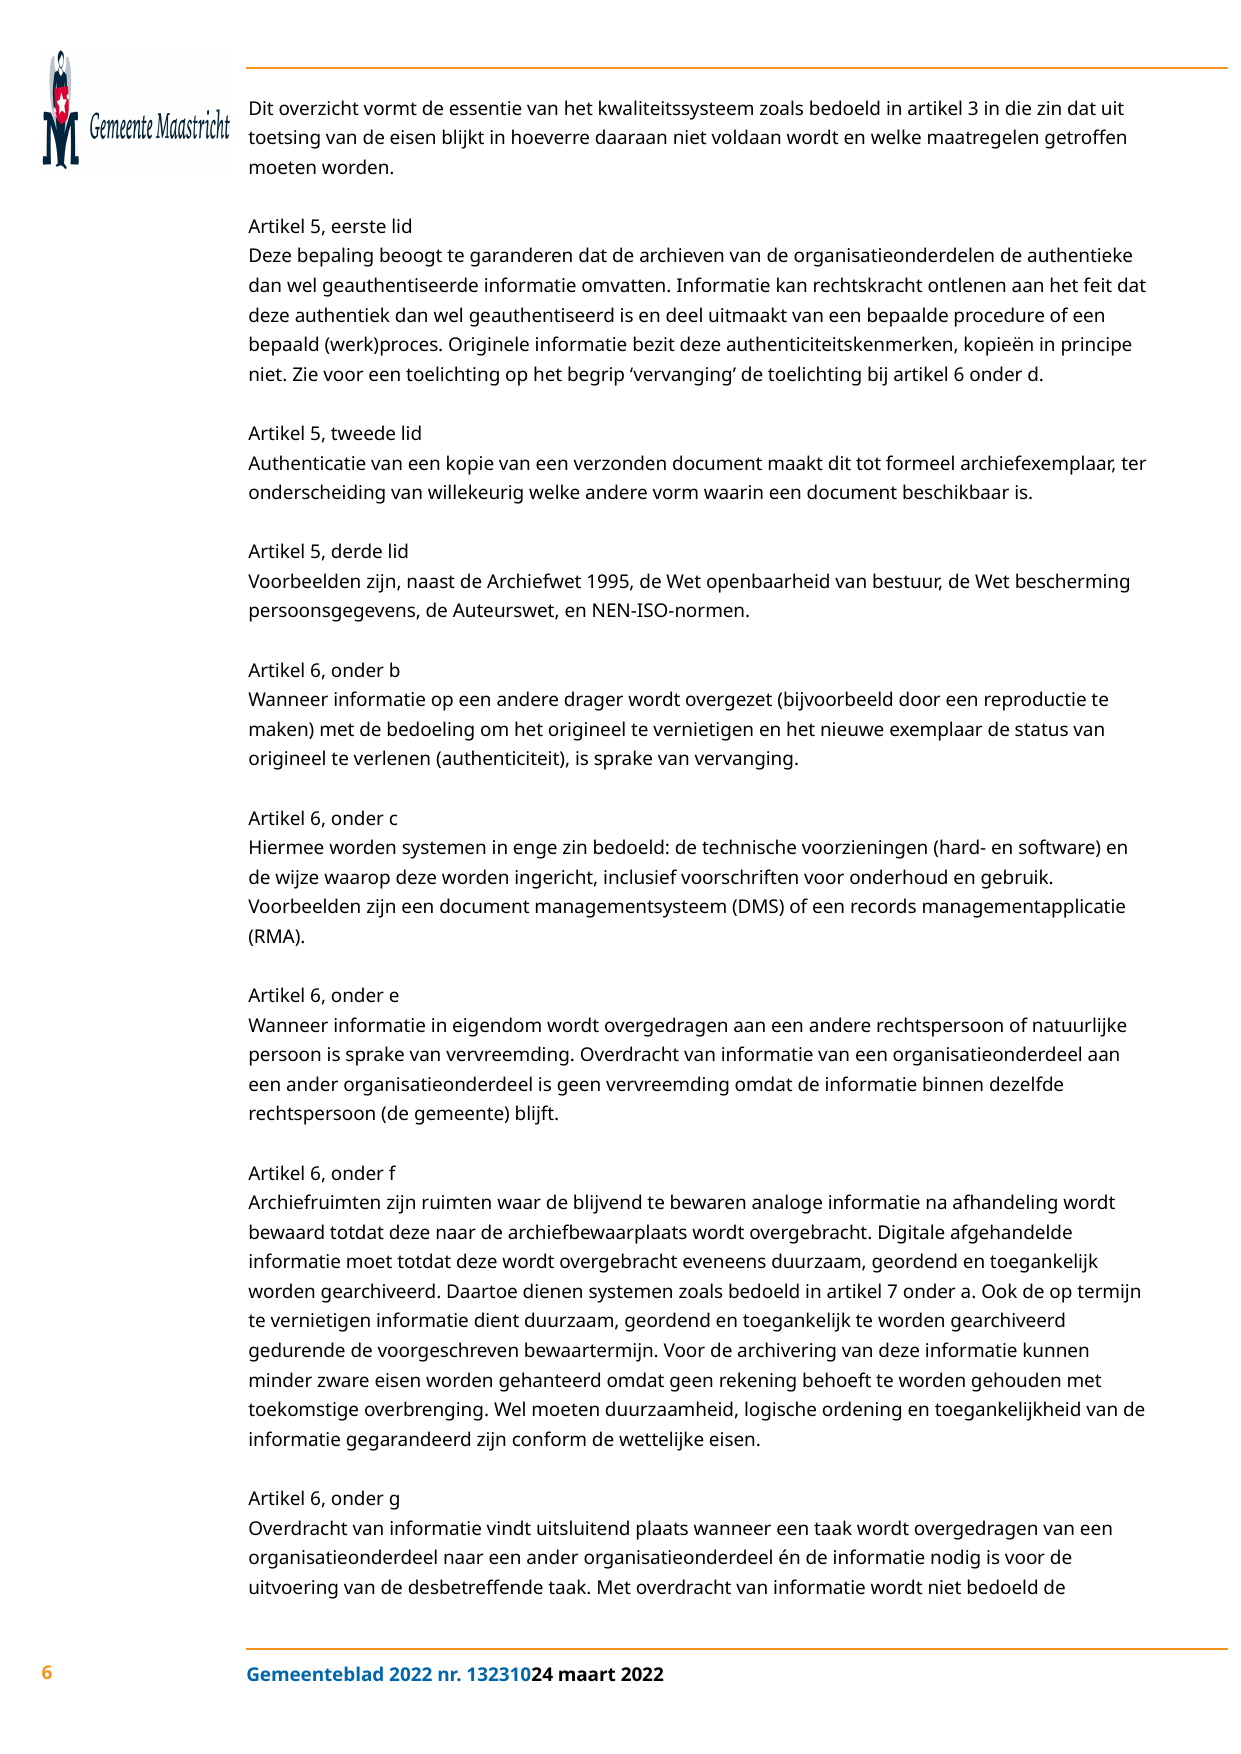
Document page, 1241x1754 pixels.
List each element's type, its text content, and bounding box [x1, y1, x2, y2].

text Artikel 6, onder f [248, 1160, 1152, 1186]
text Artikel 6, onder b [248, 657, 1152, 683]
picture [41, 47, 231, 172]
text Wanneer informatie op een andere drager wordt overgezet (bijvoorbeeld door een reproductie te maken) met de bedoeling om het origineel te vernietigen en het nieuwe exemplaar de status van origineel te verlenen (authenticiteit), is sprake van vervanging. [248, 686, 1152, 771]
text Artikel 6, onder c [248, 805, 1152, 831]
text Artikel 6, onder e [248, 982, 1152, 1008]
text Voorbeelden zijn, naast de Archiefwet 1995, de Wet openbaarheid van bestuur, de Wet bescherming persoonsgegevens, de Auteurswet, en NEN-ISO-normen. [248, 568, 1152, 623]
text Artikel 5, eerste lid [248, 213, 1152, 239]
text Overdracht van informatie vindt uitsluitend plaats wanneer een taak wordt overgedragen van een organisatieonderdeel naar een ander organisatieonderdeel én de informatie nodig is voor de uitvoering van de desbetreffende taak. Met overdracht van informatie wordt niet bedoeld de [248, 1515, 1152, 1600]
text Artikel 6, onder g [248, 1485, 1152, 1511]
text Wanneer informatie in eigendom wordt overgedragen aan een andere rechtspersoon of natuurlijke persoon is sprake van vervreemding. Overdracht van informatie van een organisatieonderdeel aan een ander organisatieonderdeel is geen vervreemding omdat de informatie binnen dezelfde rechtspersoon (de gemeente) blijft. [248, 1012, 1152, 1126]
text Hiermee worden systemen in enge zin bedoeld: de technische voorzieningen (hard- en software) en de wijze waarop deze worden ingericht, inclusief voorschriften voor onderhoud en gebruik. Voorbeelden zijn een document managementsysteem (DMS) of een records managementapplicatie (RMA). [248, 834, 1152, 949]
text Archiefruimten zijn ruimten waar de blijvend te bewaren analoge informatie na afhandeling wordt bewaard totdat deze naar de archiefbewaarplaats wordt overgebracht. Digitale afgehandelde informatie moet totdat deze wordt overgebracht eveneens duurzaam, geordend en toegankelijk worden gearchiveerd. Daartoe dienen systemen zoals bedoeld in artikel 7 onder a. Ook de op termijn te vernietigen informatie dient duurzaam, geordend en toegankelijk te worden gearchiveerd gedurende de voorgeschreven bewaartermijn. Voor de archivering van deze informatie kunnen minder zware eisen worden gehanteerd omdat geen rekening behoeft te worden gehouden met toekomstige overbrenging. Wel moeten duurzaamheid, logische ordening en toegankelijkheid van de informatie gegarandeerd zijn conform de wettelijke eisen. [248, 1189, 1152, 1452]
text Deze bepaling beoogt te garanderen dat de archieven van de organisatieonderdelen de authentieke dan wel geauthentiseerde informatie omvatten. Informatie kan rechtskracht ontlenen aan het feit dat deze authentiek dan wel geauthentiseerd is en deel uitmaakt van een bepaalde procedure of een bepaald (werk)proces. Originele informatie bezit deze authenticiteitskenmerken, kopieën in principe niet. Zie voor een toelichting op het begrip ‘vervanging’ de toelichting bij artikel 6 onder d. [248, 243, 1152, 387]
text Dit overzicht vormt de essentie van het kwaliteitssysteem zoals bedoeld in artikel 3 in die zin dat uit toetsing van de eisen blijkt in hoeverre daaraan niet voldaan wordt en welke maatregelen getroffen moeten worden. [248, 95, 1152, 180]
text Authenticatie van een kopie van een verzonden document maakt dit tot formeel archiefexemplaar, ter onderscheiding van willekeurig welke andere vorm waarin een document beschikbaar is. [248, 450, 1152, 505]
text Artikel 5, derde lid [248, 538, 1152, 564]
text Artikel 5, tweede lid [248, 420, 1152, 446]
